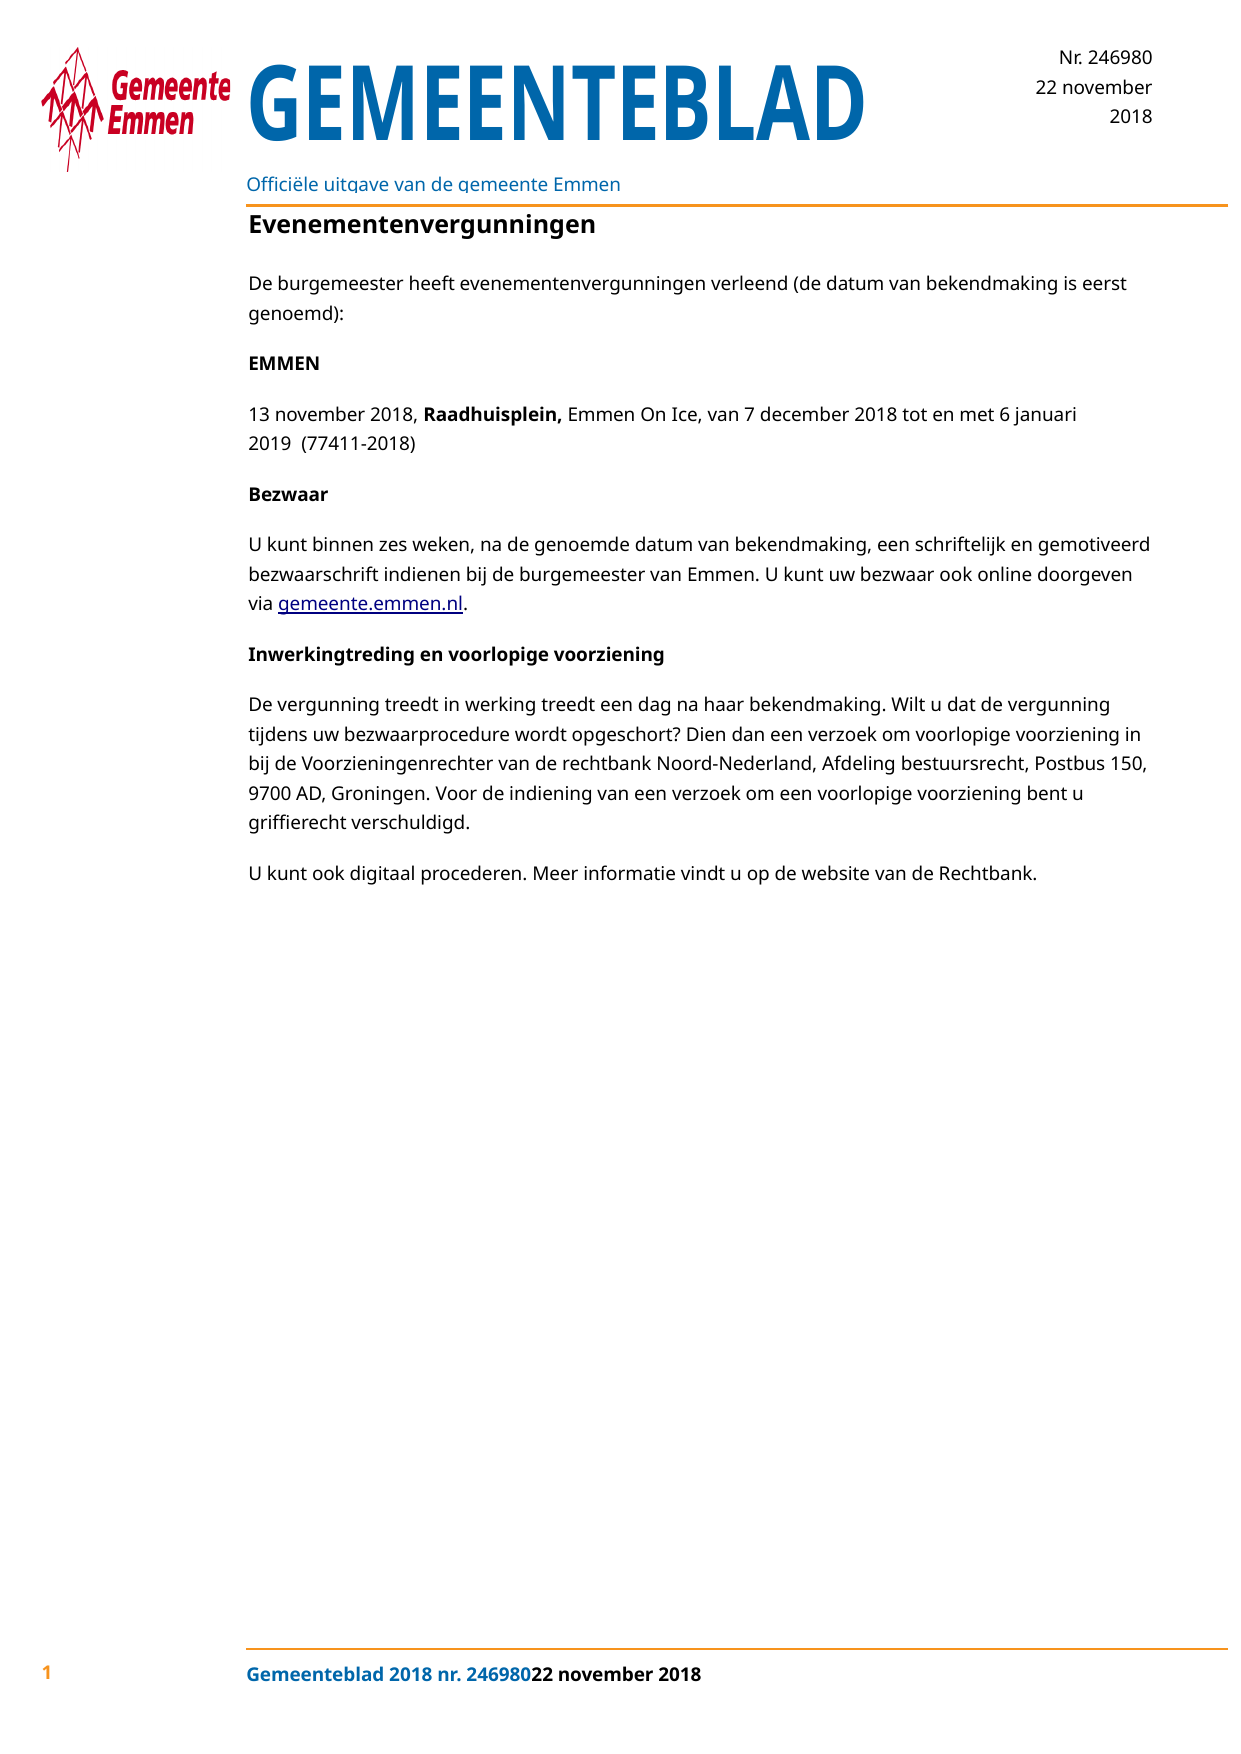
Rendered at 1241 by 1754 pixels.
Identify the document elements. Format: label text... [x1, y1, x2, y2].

picture [41, 47, 231, 172]
text 13 november 2018, Raadhuisplein, Emmen On Ice, van 7 december 2018 tot en met 6 januari 2019 (77411-2018) [248, 401, 1152, 456]
text Bezwaar [248, 481, 1152, 506]
text EMMEN [248, 350, 1152, 376]
text Evenementenvergunningen [248, 207, 1152, 241]
text Inwerkingtreding en voorlopige voorziening [248, 641, 1152, 666]
text De burgemeester heeft evenementenvergunningen verleend (de datum van bekendmaking is eerst genoemd): [248, 270, 1152, 326]
text U kunt ook digitaal procederen. Meer informatie vindt u op de website van de Rechtbank. [248, 860, 1152, 886]
text U kunt binnen zes weken, na de genoemde datum van bekendmaking, een schriftelijk en gemotiveerd bezwaarschrift indienen bij de burgemeester van Emmen. U kunt uw bezwaar ook online doorgeven via gemeente.emmen.nl. [248, 531, 1152, 616]
text De vergunning treedt in werking treedt een dag na haar bekendmaking. Wilt u dat de vergunning tijdens uw bezwaarprocedure wordt opgeschort? Dien dan een verzoek om voorlopige voorziening in bij de Voorzieningenrechter van de rechtbank Noord-Nederland, Afdeling bestuursrecht, Postbus 150, 9700 AD, Groningen. Voor de indiening van een verzoek om een voorlopige voorziening bent u griffierecht verschuldigd. [248, 691, 1152, 835]
